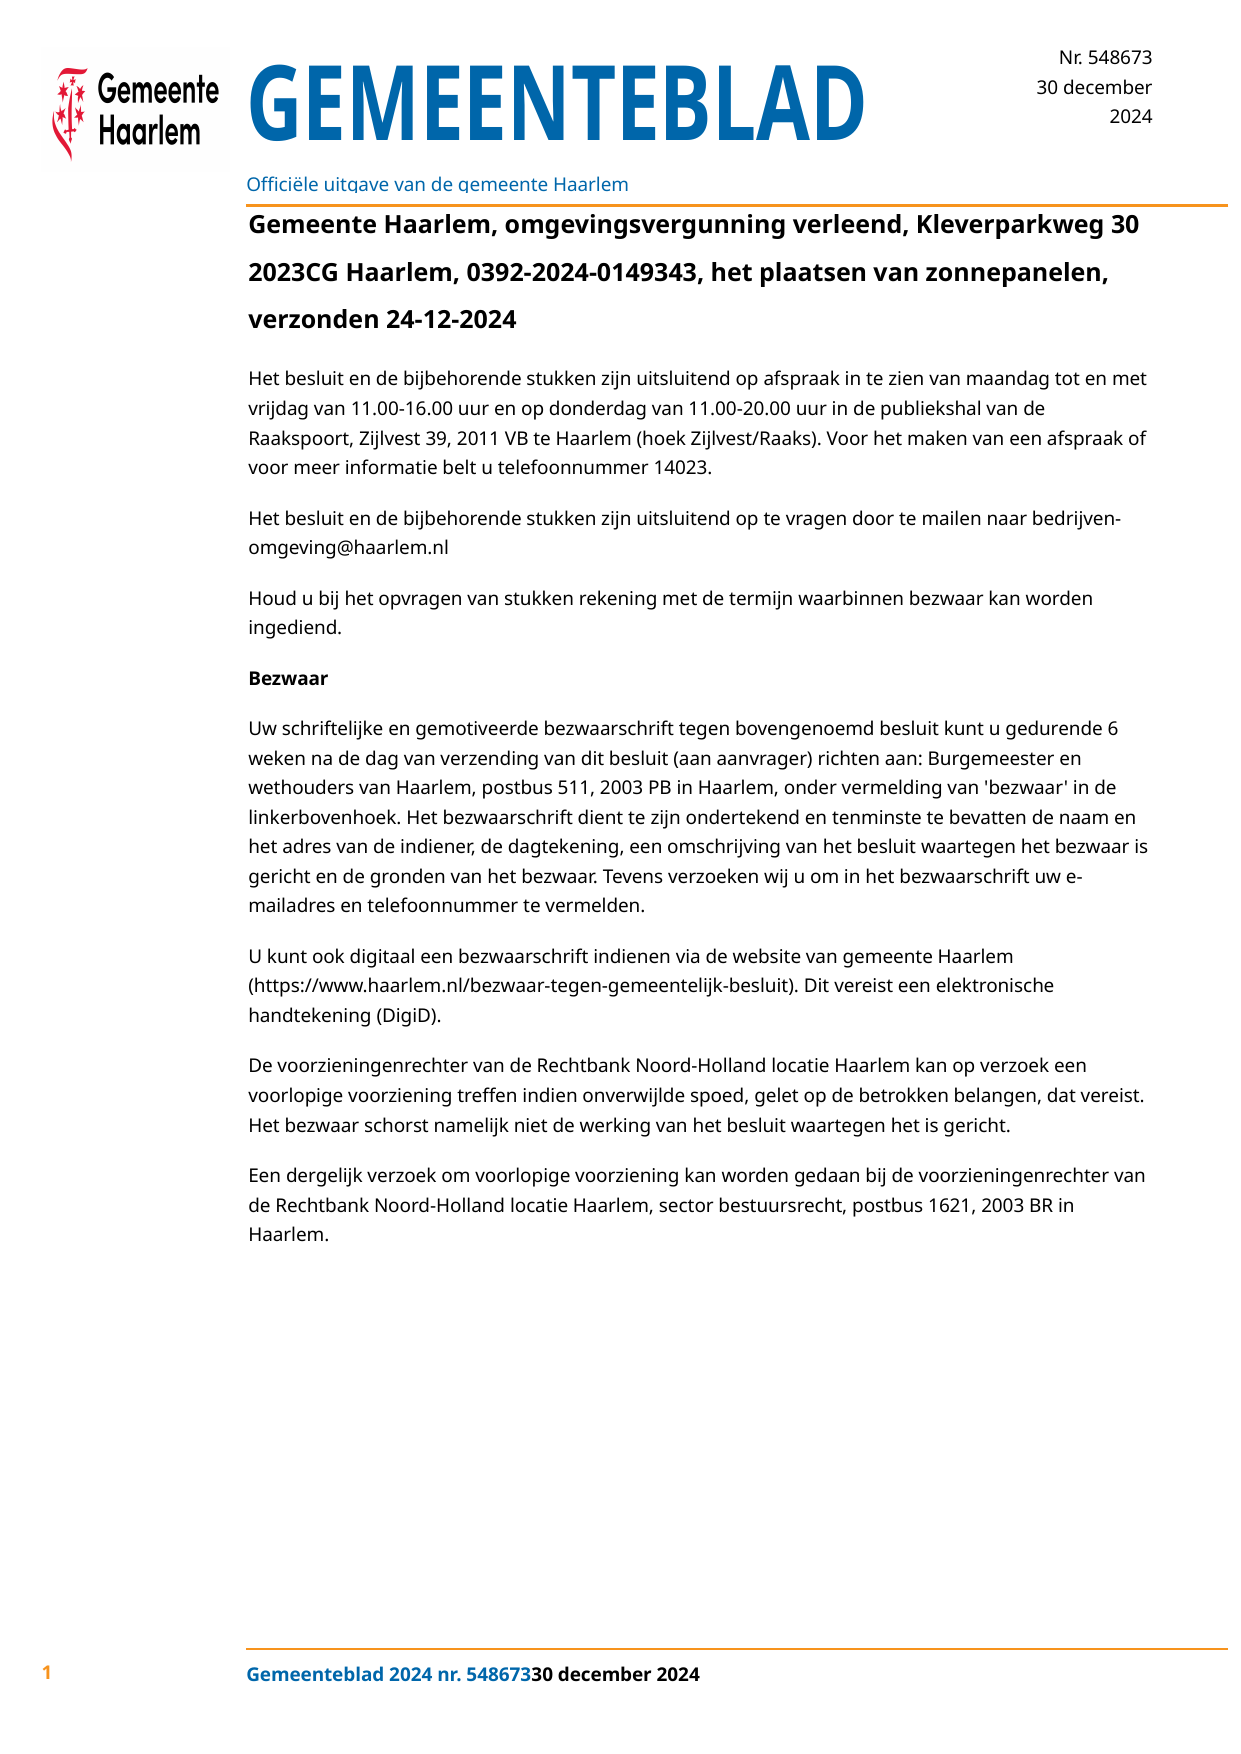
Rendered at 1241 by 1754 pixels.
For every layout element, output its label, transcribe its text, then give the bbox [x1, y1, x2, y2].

text U kunt ook digitaal een bezwaarschrift indienen via de website van gemeente Haarlem (https://www.haarlem.nl/bezwaar-tegen-gemeentelijk-besluit). Dit vereist een elektronische handtekening (DigiD). [248, 943, 1152, 1028]
text Het besluit en de bijbehorende stukken zijn uitsluitend op afspraak in te zien van maandag tot en met vrijdag van 11.00-16.00 uur en op donderdag van 11.00-20.00 uur in de publiekshal van de Raakspoort, Zijlvest 39, 2011 VB te Haarlem (hoek Zijlvest/Raaks). Voor het maken van een afspraak of voor meer informatie belt u telefoonnummer 14023. [248, 366, 1152, 480]
text Uw schriftelijke en gemotiveerde bezwaarschrift tegen bovengenoemd besluit kunt u gedurende 6 weken na de dag van verzending van dit besluit (aan aanvrager) richten aan: Burgemeester en wethouders van Haarlem, postbus 511, 2003 PB in Haarlem, onder vermelding van 'bezwaar' in de linkerbovenhoek. Het bezwaarschrift dient te zijn ondertekend en tenminste te bevatten de naam en het adres van de indiener, de dagtekening, een omschrijving van het besluit waartegen het bezwaar is gericht en de gronden van het bezwaar. Tevens verzoeken wij u om in het bezwaarschrift uw e-mailadres en telefoonnummer te vermelden. [248, 715, 1152, 918]
text Gemeente Haarlem, omgevingsvergunning verleend, Kleverparkweg 30 2023CG Haarlem, 0392-2024-0149343, het plaatsen van zonnepanelen, verzonden 24-12-2024 [248, 207, 1152, 336]
text Een dergelijk verzoek om voorlopige voorziening kan worden gedaan bij de voorzieningenrechter van de Rechtbank Noord-Holland locatie Haarlem, sector bestuursrecht, postbus 1621, 2003 BR in Haarlem. [248, 1162, 1152, 1247]
text Houd u bij het opvragen van stukken rekening met de termijn waarbinnen bezwaar kan worden ingediend. [248, 585, 1152, 640]
picture [41, 47, 231, 172]
text Het besluit en de bijbehorende stukken zijn uitsluitend op te vragen door te mailen naar bedrijven-omgeving@haarlem.nl [248, 505, 1152, 560]
text De voorzieningenrechter van de Rechtbank Noord-Holland locatie Haarlem kan op verzoek een voorlopige voorziening treffen indien onverwijlde spoed, gelet op de betrokken belangen, dat vereist. Het bezwaar schorst namelijk niet de werking van het besluit waartegen het is gericht. [248, 1053, 1152, 1137]
text Bezwaar [248, 665, 1152, 690]
